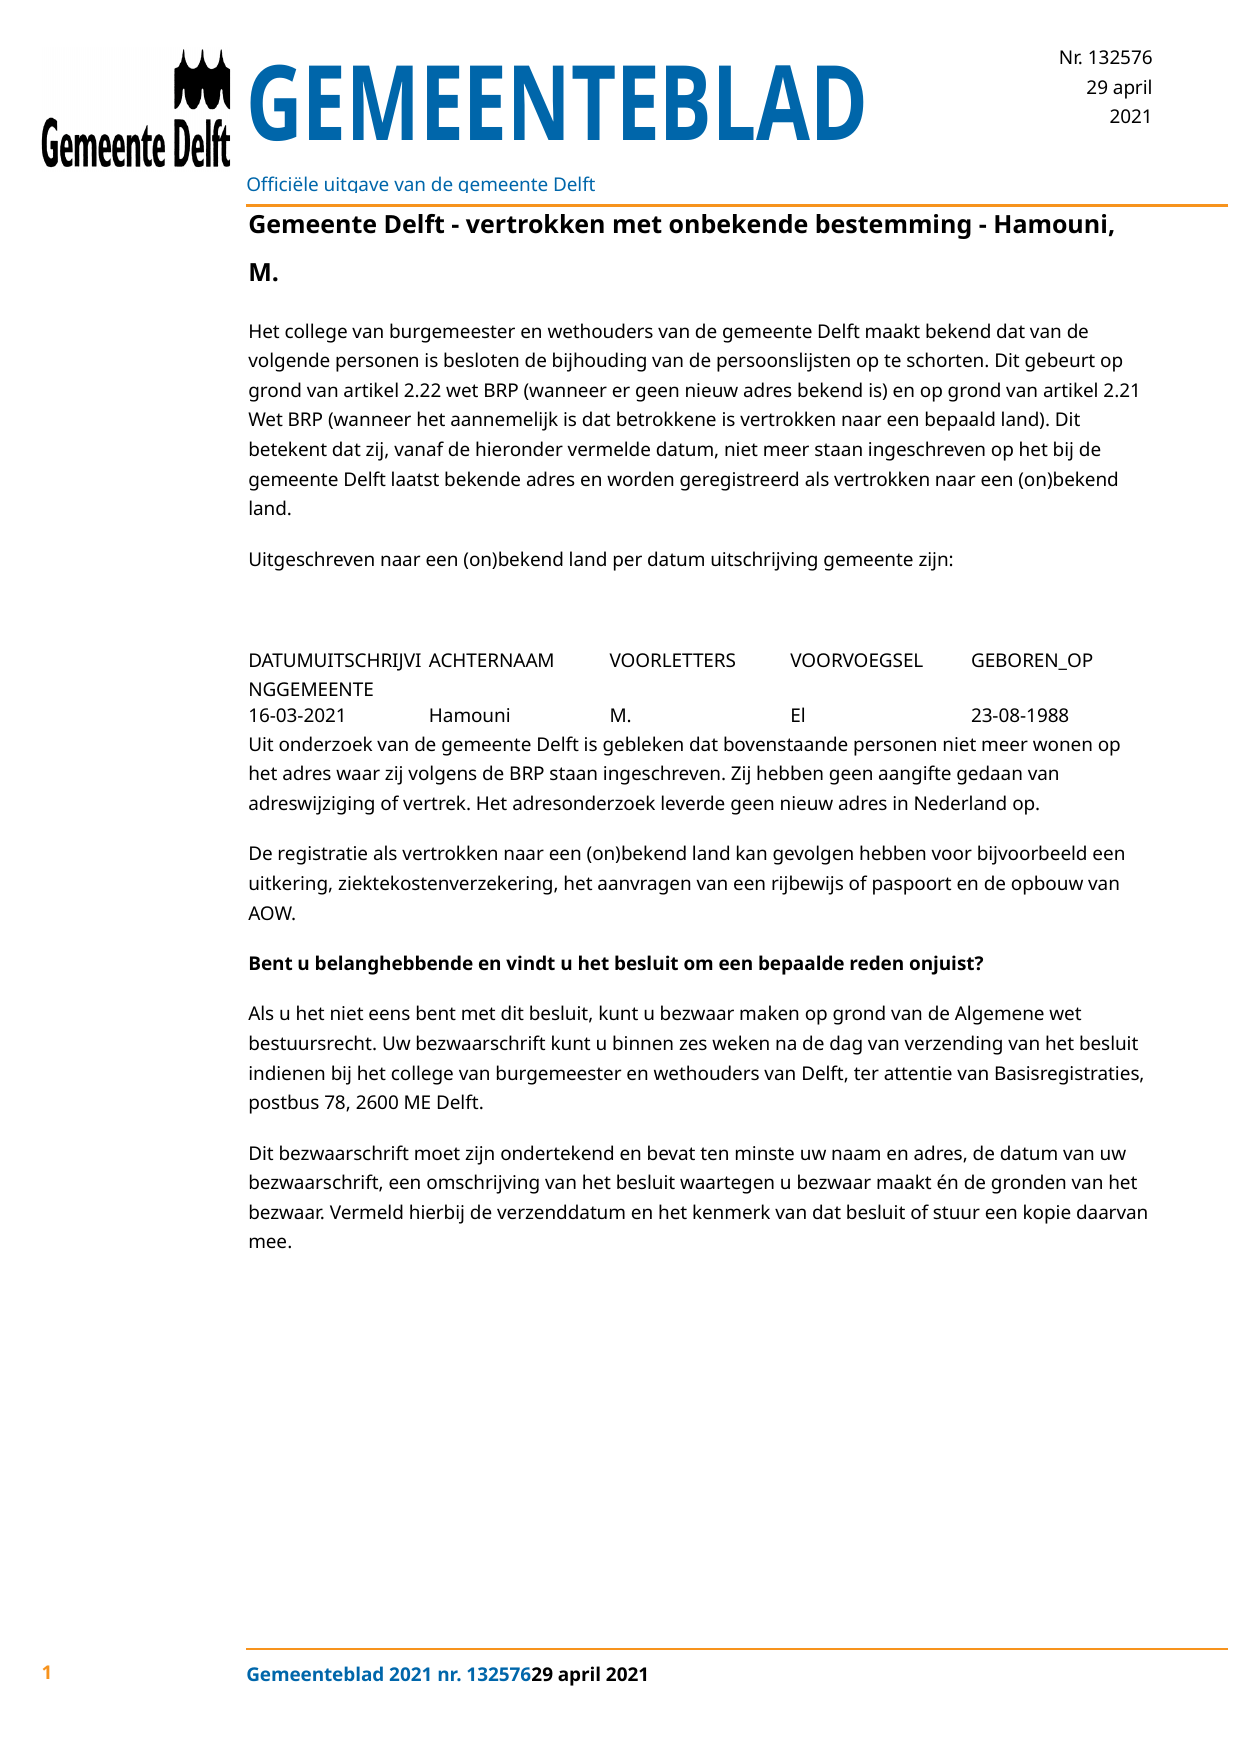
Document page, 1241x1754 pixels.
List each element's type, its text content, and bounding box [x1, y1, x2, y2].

table_header DATUMUITSCHRIJVINGGEMEENTE [248, 647, 429, 702]
text Bent u belanghebbende en vindt u het besluit om een bepaalde reden onjuist? [248, 950, 1152, 976]
table_cell 16-03-2021 [248, 702, 429, 728]
text Gemeente Delft - vertrokken met onbekende bestemming - Hamouni, M. [248, 207, 1152, 288]
table_header VOORVOEGSEL [790, 647, 971, 702]
text Uit onderzoek van de gemeente Delft is gebleken dat bovenstaande personen niet meer wonen op het adres waar zij volgens de BRP staan ingeschreven. Zij hebben geen aangifte gedaan van adreswijziging of vertrek. Het adresonderzoek leverde geen nieuw adres in Nederland op. [248, 731, 1152, 816]
table_cell Hamouni [429, 702, 609, 728]
text Als u het niet eens bent met dit besluit, kunt u bezwaar maken op grond van de Algemene wet bestuursrecht. Uw bezwaarschrift kunt u binnen zes weken na de dag van verzending van het besluit indienen bij het college van burgemeester en wethouders van Delft, ter attentie van Basisregistraties, postbus 78, 2600 ME Delft. [248, 1001, 1152, 1115]
table_header GEBOREN_OP [971, 647, 1152, 702]
text Dit bezwaarschrift moet zijn ondertekend en bevat ten minste uw naam en adres, de datum van uw bezwaarschrift, een omschrijving van het besluit waartegen u bezwaar maakt én de gronden van het bezwaar. Vermeld hierbij de verzenddatum en het kenmerk van dat besluit of stuur een kopie daarvan mee. [248, 1140, 1152, 1254]
table_header ACHTERNAAM [429, 647, 609, 702]
table_cell El [790, 702, 971, 728]
text Het college van burgemeester en wethouders van de gemeente Delft maakt bekend dat van de volgende personen is besloten de bijhouding van de persoonslijsten op te schorten. Dit gebeurt op grond van artikel 2.22 wet BRP (wanneer er geen nieuw adres bekend is) en op grond van artikel 2.21 Wet BRP (wanneer het aannemelijk is dat betrokkene is vertrokken naar een bepaald land). Dit betekent dat zij, vanaf de hieronder vermelde datum, niet meer staan ingeschreven op het bij de gemeente Delft laatst bekende adres en worden geregistreerd als vertrokken naar een (on)bekend land. [248, 318, 1152, 521]
table_cell M. [609, 702, 790, 728]
table_cell 23-08-1988 [971, 702, 1152, 728]
text De registratie als vertrokken naar een (on)bekend land kan gevolgen hebben voor bijvoorbeeld een uitkering, ziektekostenverzekering, het aanvragen van een rijbewijs of paspoort en de opbouw van AOW. [248, 841, 1152, 926]
text Uitgeschreven naar een (on)bekend land per datum uitschrijving gemeente zijn: [248, 546, 1152, 572]
picture [41, 47, 231, 172]
table_header VOORLETTERS [609, 647, 790, 702]
